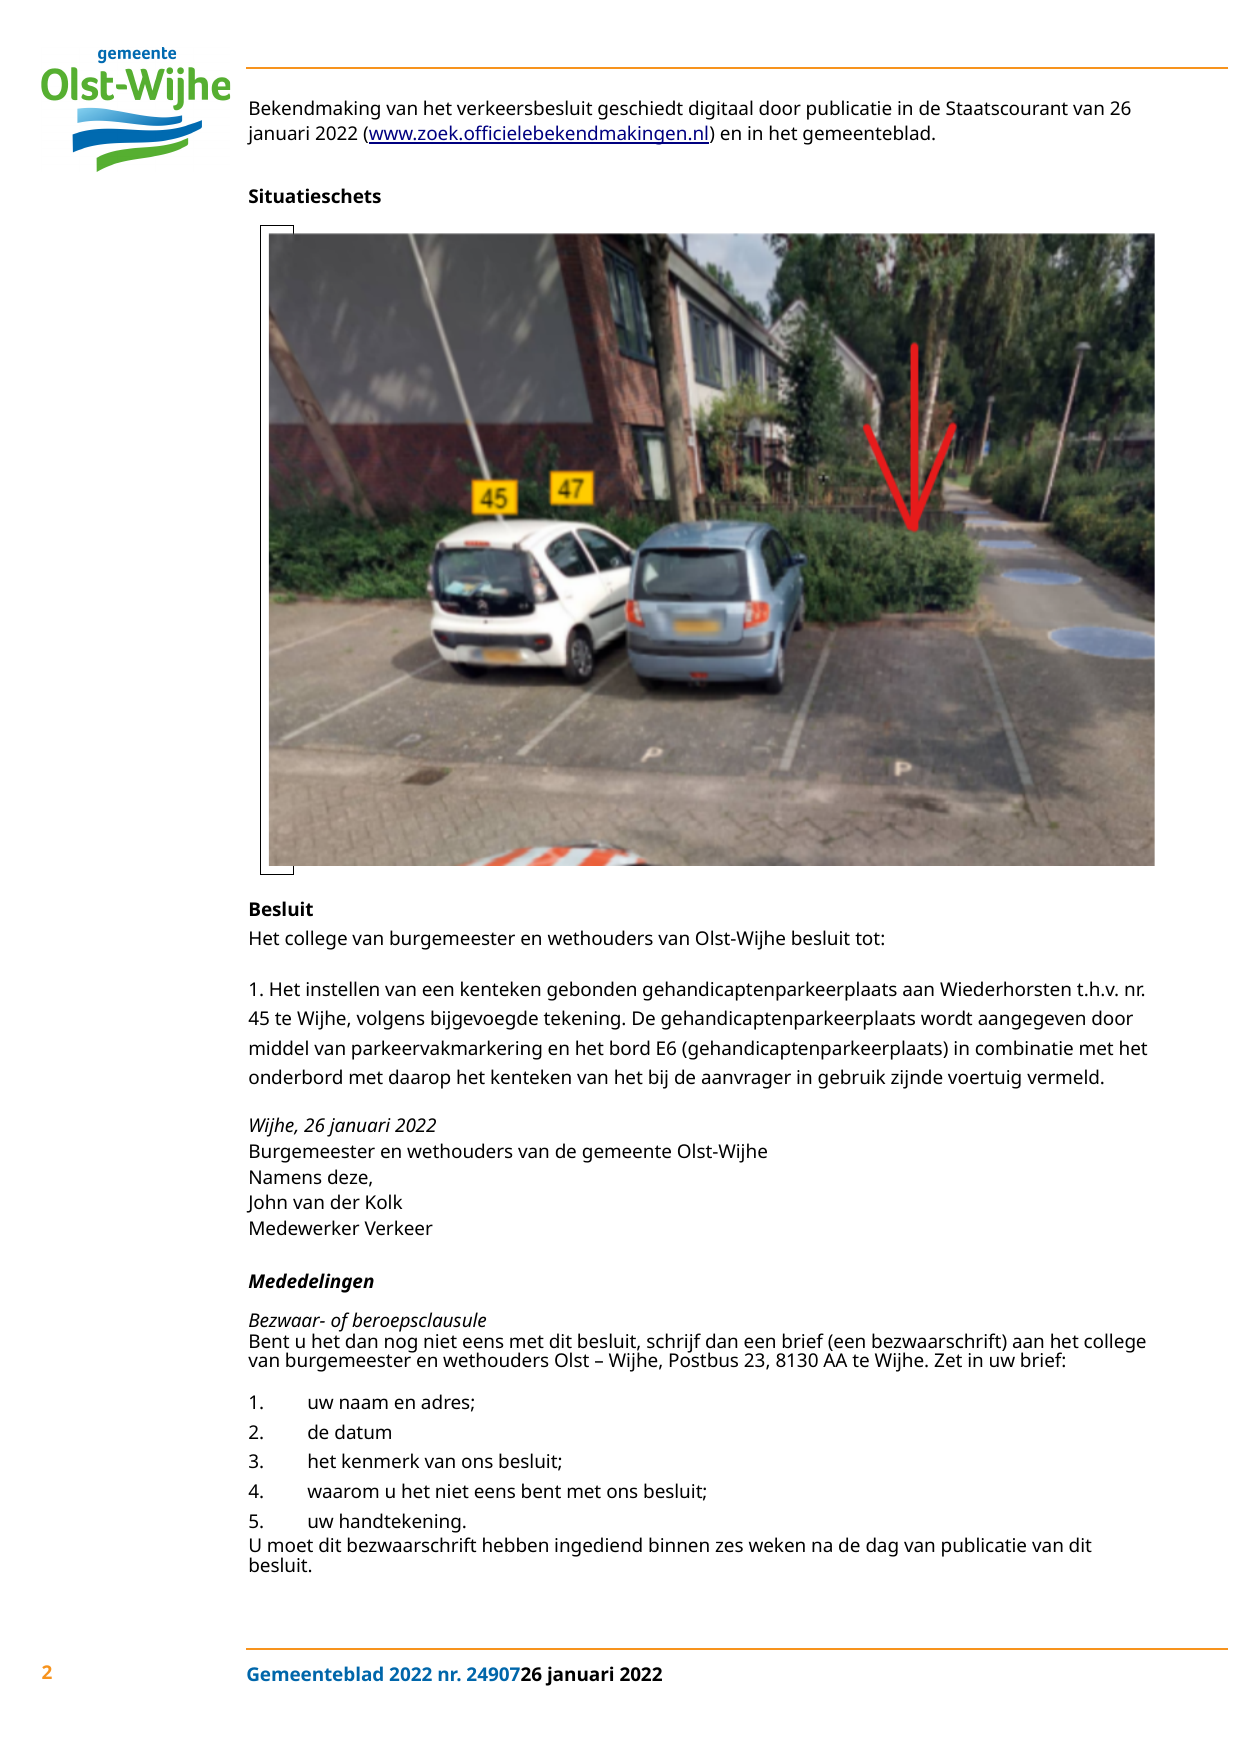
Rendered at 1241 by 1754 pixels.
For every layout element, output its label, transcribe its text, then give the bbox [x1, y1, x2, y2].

text Het college van burgemeester en wethouders van Olst-Wijhe besluit tot: [248, 925, 1152, 951]
text 1. Het instellen van een kenteken gebonden gehandicaptenparkeerplaats aan Wiederhorsten t.h.v. nr. 45 te Wijhe, volgens bijgevoegde tekening. De gehandicaptenparkeerplaats wordt aangegeven door middel van parkeervakmarkering en het bord E6 (gehandicaptenparkeerplaats) in combinatie met het onderbord met daarop het kenteken van het bij de aanvrager in gebruik zijnde voertuig vermeld. [248, 976, 1152, 1090]
text Wijhe, 26 januari 2022 [248, 1112, 1152, 1138]
text Burgemeester en wethouders van de gemeente Olst-Wijhe [248, 1138, 1152, 1164]
text Medewerker Verkeer [248, 1215, 1152, 1241]
text Bent u het dan nog niet eens met dit besluit, schrijf dan een brief (een bezwaarschrift) aan het college van burgemeester en wethouders Olst – Wijhe, Postbus 23, 8130 AA te Wijhe. Zet in uw brief: [248, 1333, 1152, 1372]
list uw handtekening. [248, 1508, 1152, 1533]
text Namens deze, [248, 1164, 1152, 1189]
picture [41, 47, 231, 172]
text Situatieschets [248, 183, 1152, 209]
text Bezwaar- of beroepsclausule [248, 1307, 1152, 1333]
list waarom u het niet eens bent met ons besluit; [248, 1478, 1152, 1504]
text U moet dit bezwaarschrift hebben ingediend binnen zes weken na de dag van publicatie van dit besluit. [248, 1537, 1152, 1576]
text John van der Kolk [248, 1189, 1152, 1215]
picture [268, 233, 1155, 866]
list het kenmerk van ons besluit; [248, 1449, 1152, 1474]
list de datum [248, 1419, 1152, 1445]
list uw naam en adres; [248, 1389, 1152, 1415]
text Mededelingen [248, 1268, 1152, 1294]
text Besluit [248, 896, 1152, 922]
text Bekendmaking van het verkeersbesluit geschiedt digitaal door publicatie in de Staatscourant van 26 januari 2022 (www.zoek.officielebekendmakingen.nl) en in het gemeenteblad. [248, 95, 1152, 146]
